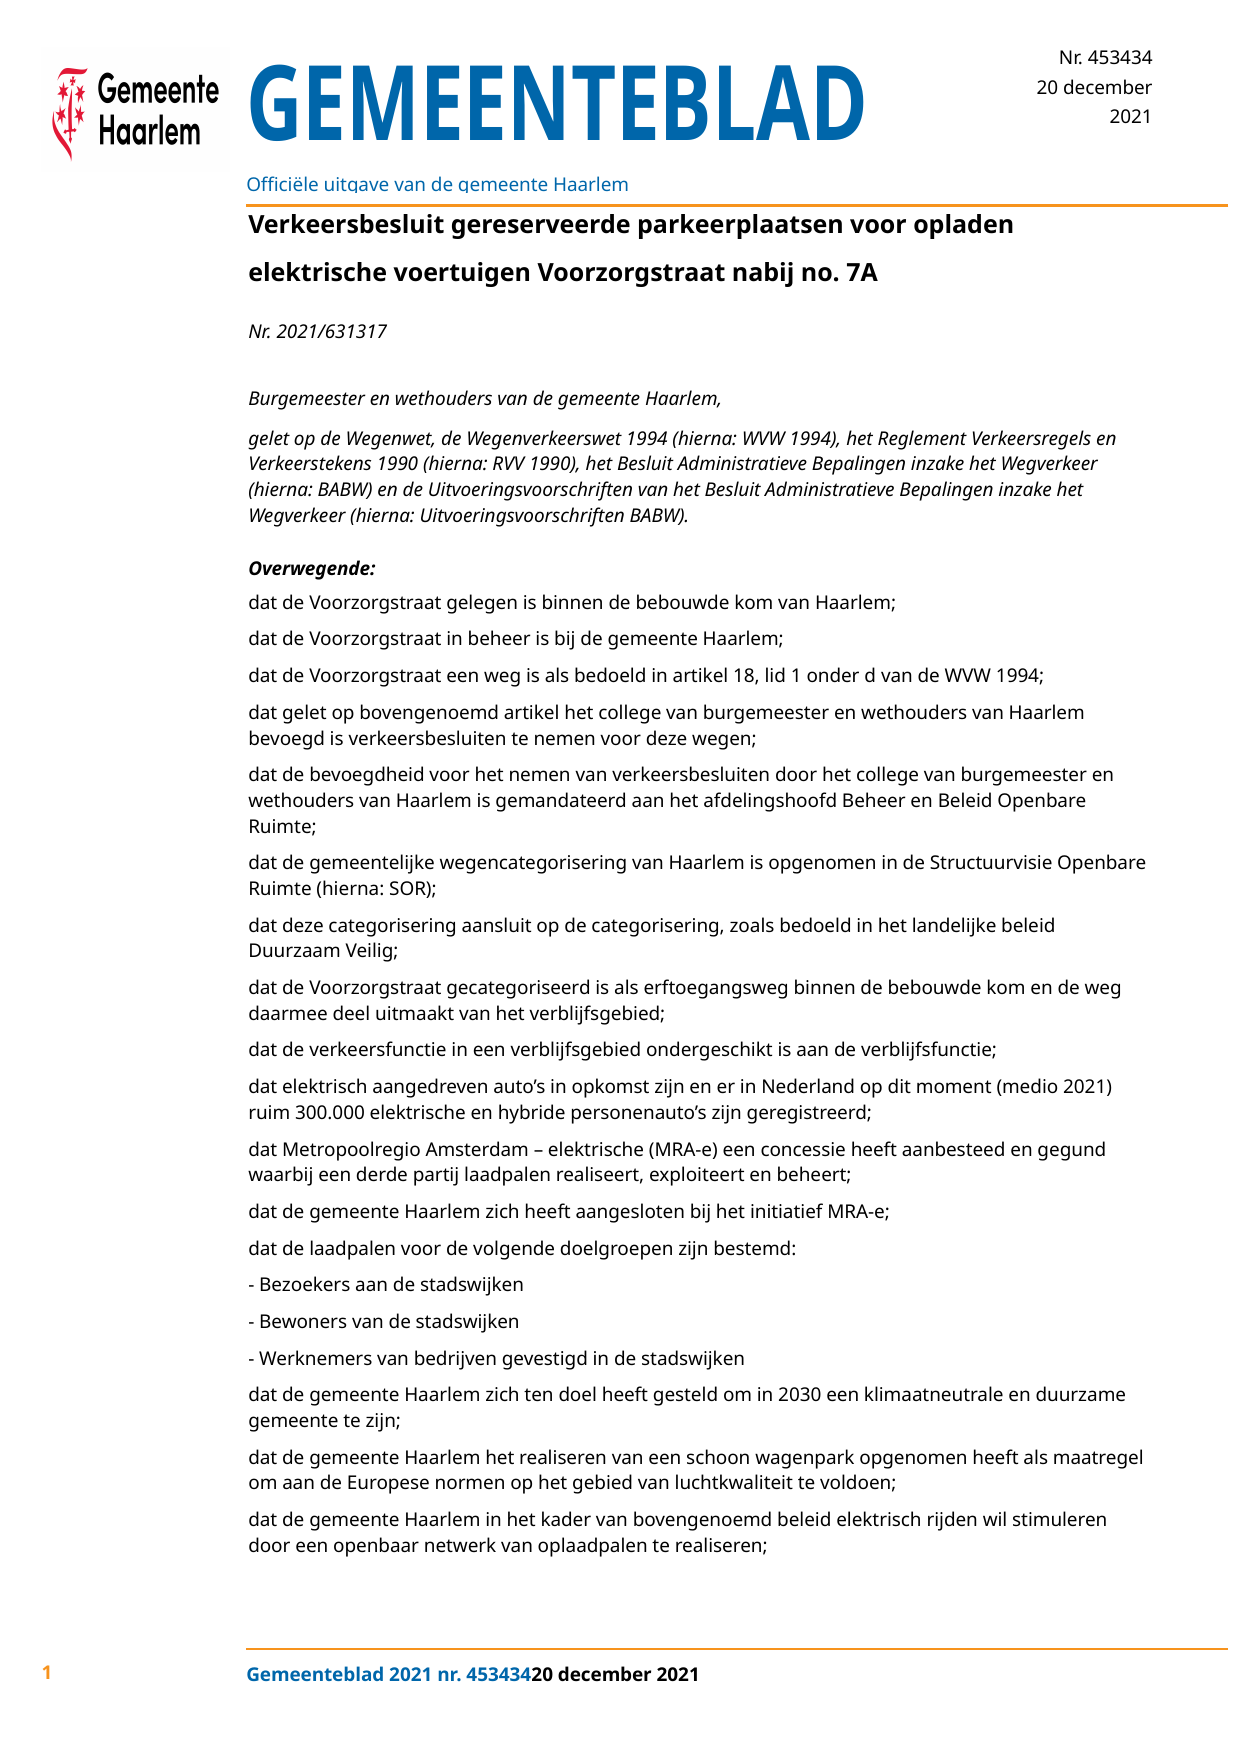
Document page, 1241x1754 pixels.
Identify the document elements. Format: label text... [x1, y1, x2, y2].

text dat de laadpalen voor de volgende doelgroepen zijn bestemd: [248, 1235, 1152, 1261]
text dat de Voorzorgstraat gelegen is binnen de bebouwde kom van Haarlem; [248, 589, 1152, 615]
text dat de verkeersfunctie in een verblijfsgebied ondergeschikt is aan de verblijfsfunctie; [248, 1037, 1152, 1062]
text dat de Voorzorgstraat in beheer is bij de gemeente Haarlem; [248, 626, 1152, 651]
text - Werknemers van bedrijven gevestigd in de stadswijken [248, 1345, 1152, 1371]
text dat Metropoolregio Amsterdam – elektrische (MRA-e) een concessie heeft aanbesteed en gegund waarbij een derde partij laadpalen realiseert, exploiteert en beheert; [248, 1136, 1152, 1187]
text dat de Voorzorgstraat gecategoriseerd is als erftoegangsweg binnen de bebouwde kom en de weg daarmee deel uitmaakt van het verblijfsgebied; [248, 974, 1152, 1026]
text - Bezoekers aan de stadswijken [248, 1271, 1152, 1297]
text dat de gemeente Haarlem het realiseren van een schoon wagenpark opgenomen heeft als maatregel om aan de Europese normen op het gebied van luchtkwaliteit te voldoen; [248, 1444, 1152, 1495]
text Burgemeester en wethouders van de gemeente Haarlem, [248, 386, 1152, 411]
text dat de Voorzorgstraat een weg is als bedoeld in artikel 18, lid 1 onder d van de WVW 1994; [248, 662, 1152, 688]
text dat gelet op bovengenoemd artikel het college van burgemeester en wethouders van Haarlem bevoegd is verkeersbesluiten te nemen voor deze wegen; [248, 699, 1152, 750]
text gelet op de Wegenwet, de Wegenverkeerswet 1994 (hierna: WVW 1994), het Reglement Verkeersregels en Verkeerstekens 1990 (hierna: RVV 1990), het Besluit Administratieve Bepalingen inzake het Wegverkeer (hierna: BABW) en de Uitvoeringsvoorschriften van het Besluit Administratieve Bepalingen inzake het Wegverkeer (hierna: Uitvoeringsvoorschriften BABW). [248, 425, 1152, 528]
text dat de gemeente Haarlem zich ten doel heeft gesteld om in 2030 een klimaatneutrale en duurzame gemeente te zijn; [248, 1381, 1152, 1433]
text dat de gemeentelijke wegencategorisering van Haarlem is opgenomen in de Structuurvisie Openbare Ruimte (hierna: SOR); [248, 849, 1152, 901]
text Nr. 2021/631317 [248, 318, 1152, 344]
text dat de gemeente Haarlem zich heeft aangesloten bij het initiatief MRA-e; [248, 1198, 1152, 1224]
text dat de gemeente Haarlem in het kader van bovengenoemd beleid elektrisch rijden wil stimuleren door een openbaar netwerk van oplaadpalen te realiseren; [248, 1506, 1152, 1558]
text - Bewoners van de stadswijken [248, 1308, 1152, 1334]
text dat elektrisch aangedreven auto’s in opkomst zijn en er in Nederland op dit moment (medio 2021) ruim 300.000 elektrische en hybride personenauto’s zijn geregistreerd; [248, 1073, 1152, 1125]
text dat de bevoegdheid voor het nemen van verkeersbesluiten door het college van burgemeester en wethouders van Haarlem is gemandateerd aan het afdelingshoofd Beheer en Beleid Openbare Ruimte; [248, 761, 1152, 838]
text Overwegende: [248, 555, 1152, 581]
picture [41, 47, 231, 172]
text Verkeersbesluit gereserveerde parkeerplaatsen voor opladen elektrische voertuigen Voorzorgstraat nabij no. 7A [248, 207, 1152, 288]
text dat deze categorisering aansluit op de categorisering, zoals bedoeld in het landelijke beleid Duurzaam Veilig; [248, 912, 1152, 963]
